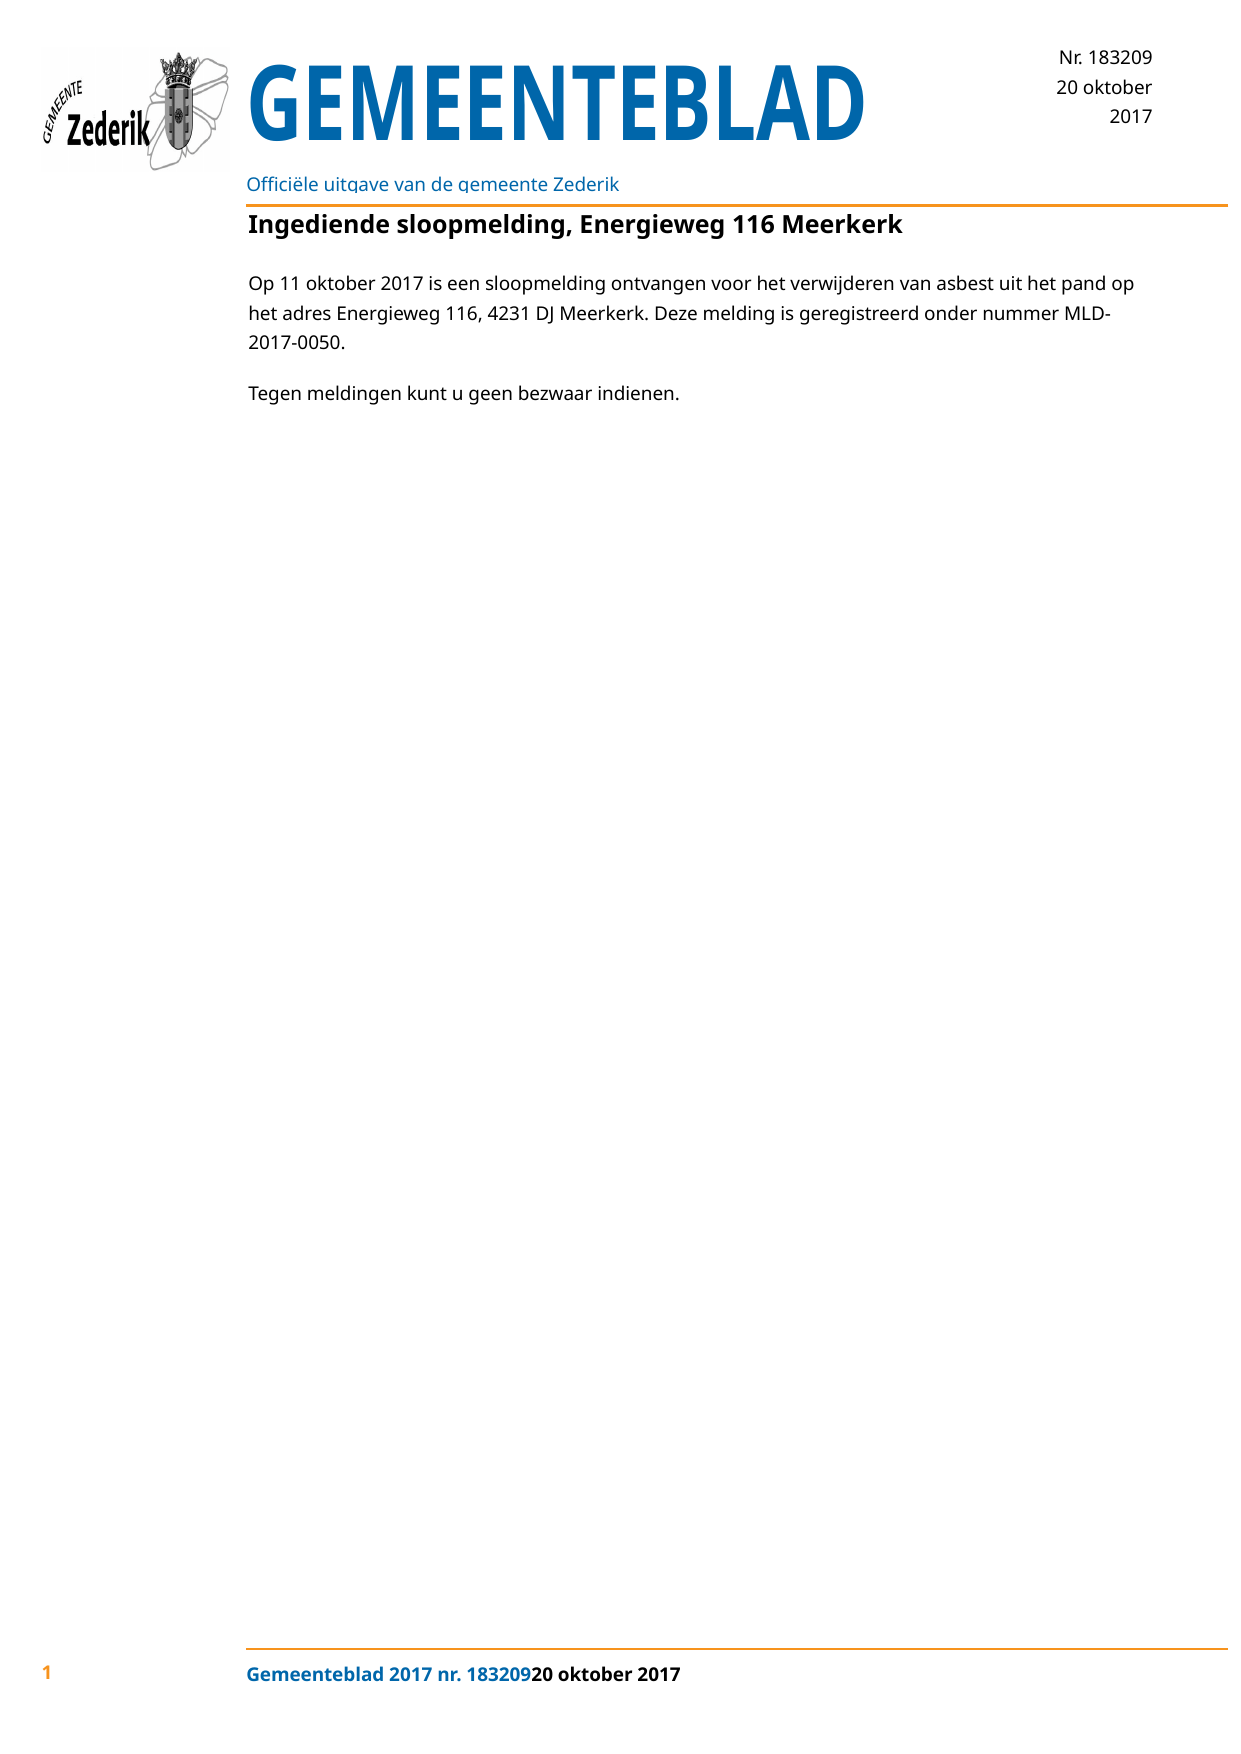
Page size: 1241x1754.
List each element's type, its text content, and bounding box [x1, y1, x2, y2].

text Ingediende sloopmelding, Energieweg 116 Meerkerk [248, 207, 1152, 241]
picture [41, 47, 231, 172]
text Op 11 oktober 2017 is een sloopmelding ontvangen voor het verwijderen van asbest uit het pand op het adres Energieweg 116, 4231 DJ Meerkerk. Deze melding is geregistreerd onder nummer MLD-2017-0050. [248, 270, 1152, 355]
text Tegen meldingen kunt u geen bezwaar indienen. [248, 380, 1152, 406]
